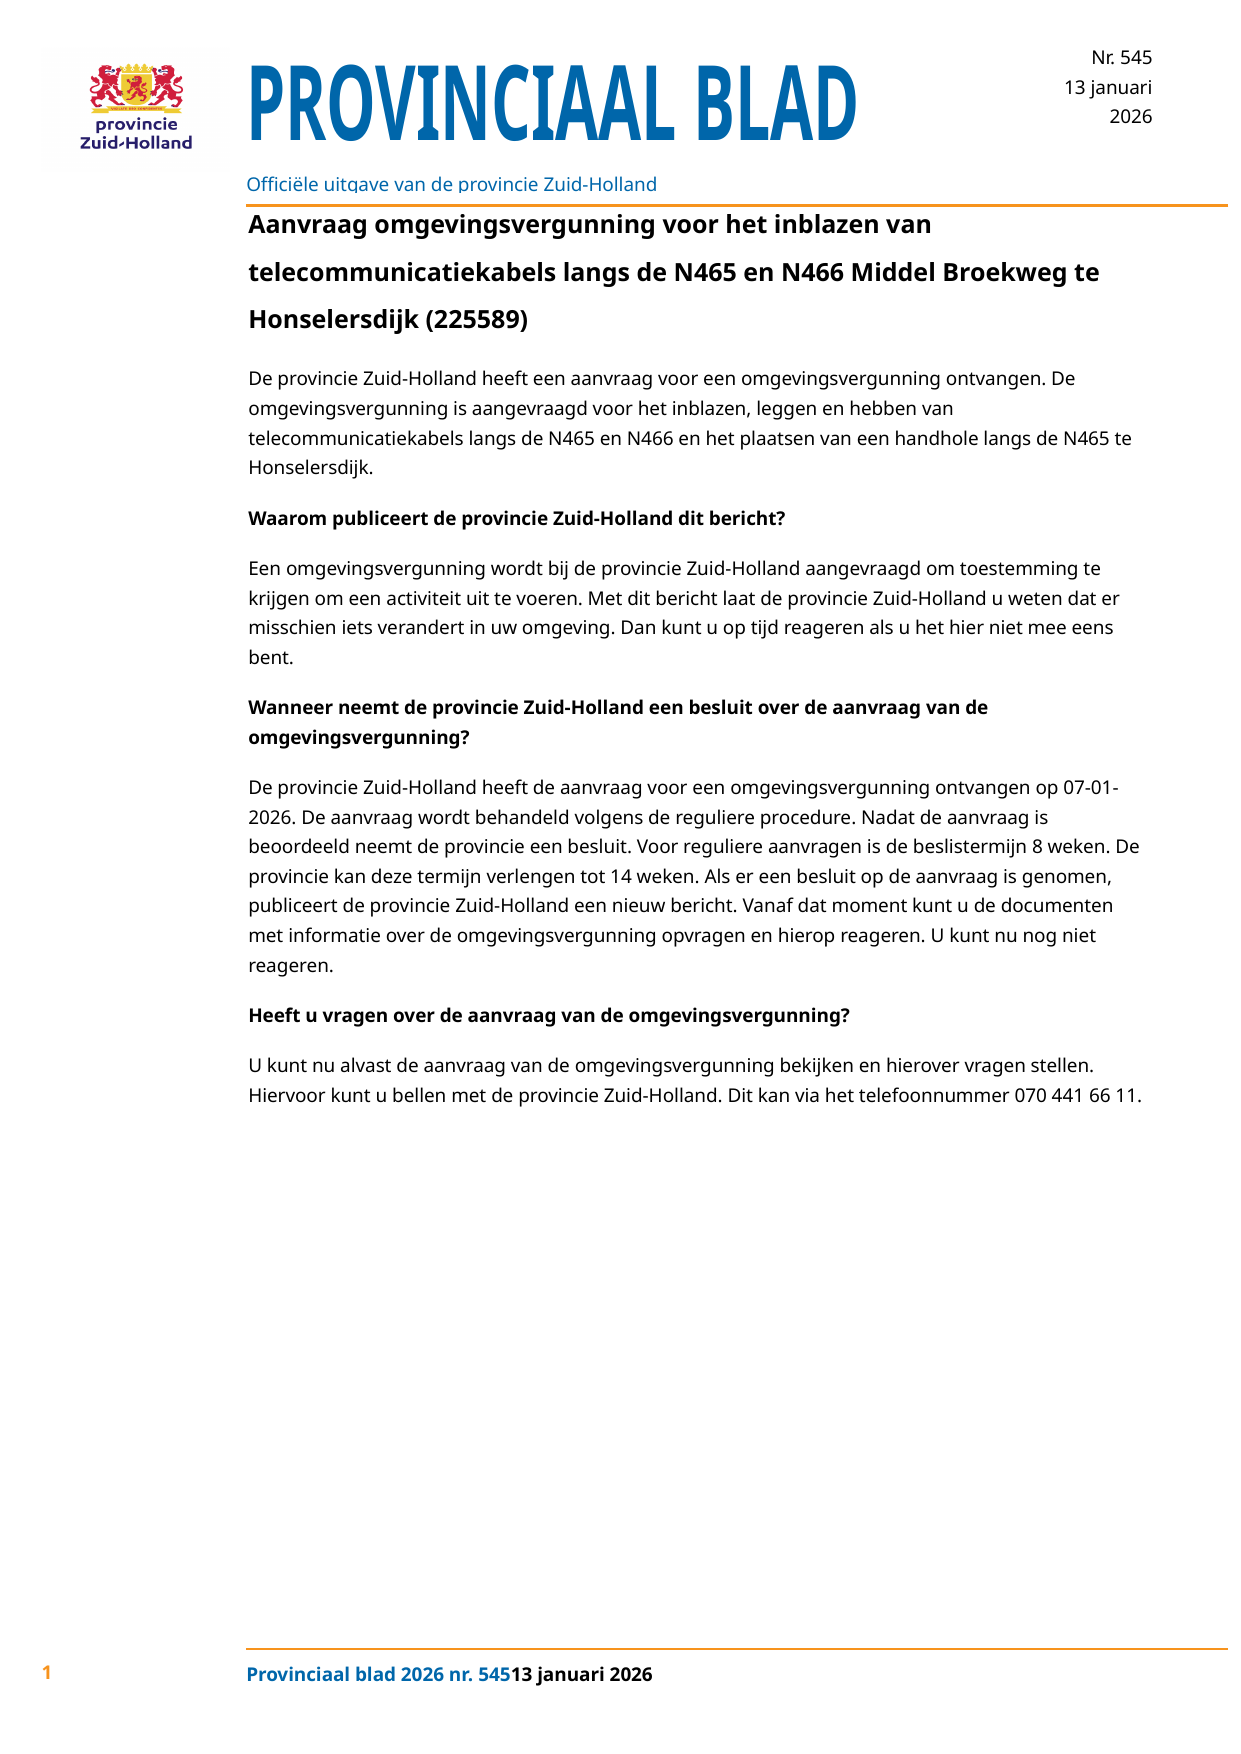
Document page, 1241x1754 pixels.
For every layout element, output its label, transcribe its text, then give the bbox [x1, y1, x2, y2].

text De provincie Zuid-Holland heeft een aanvraag voor een omgevingsvergunning ontvangen. De omgevingsvergunning is aangevraagd voor het inblazen, leggen en hebben van telecommunicatiekabels langs de N465 en N466 en het plaatsen van een handhole langs de N465 te Honselersdijk. [248, 366, 1152, 480]
text Wanneer neemt de provincie Zuid-Holland een besluit over de aanvraag van de omgevingsvergunning? [248, 694, 1152, 749]
text Waarom publiceert de provincie Zuid-Holland dit bericht? [248, 505, 1152, 530]
text U kunt nu alvast de aanvraag van de omgevingsvergunning bekijken en hierover vragen stellen. Hiervoor kunt u bellen met de provincie Zuid-Holland. Dit kan via het telefoonnummer 070 441 66 11. [248, 1053, 1152, 1108]
text Aanvraag omgevingsvergunning voor het inblazen van telecommunicatiekabels langs de N465 en N466 Middel Broekweg te Honselersdijk (225589) [248, 207, 1152, 336]
picture [41, 47, 231, 172]
text Een omgevingsvergunning wordt bij de provincie Zuid-Holland aangevraagd om toestemming te krijgen om een activiteit uit te voeren. Met dit bericht laat de provincie Zuid-Holland u weten dat er misschien iets verandert in uw omgeving. Dan kunt u op tijd reageren als u het hier niet mee eens bent. [248, 555, 1152, 669]
text De provincie Zuid-Holland heeft de aanvraag voor een omgevingsvergunning ontvangen op 07-01-2026. De aanvraag wordt behandeld volgens de reguliere procedure. Nadat de aanvraag is beoordeeld neemt de provincie een besluit. Voor reguliere aanvragen is de beslistermijn 8 weken. De provincie kan deze termijn verlengen tot 14 weken. Als er een besluit op de aanvraag is genomen, publiceert de provincie Zuid-Holland een nieuw bericht. Vanaf dat moment kunt u de documenten met informatie over de omgevingsvergunning opvragen en hierop reageren. U kunt nu nog niet reageren. [248, 774, 1152, 977]
text Heeft u vragen over de aanvraag van de omgevingsvergunning? [248, 1002, 1152, 1028]
